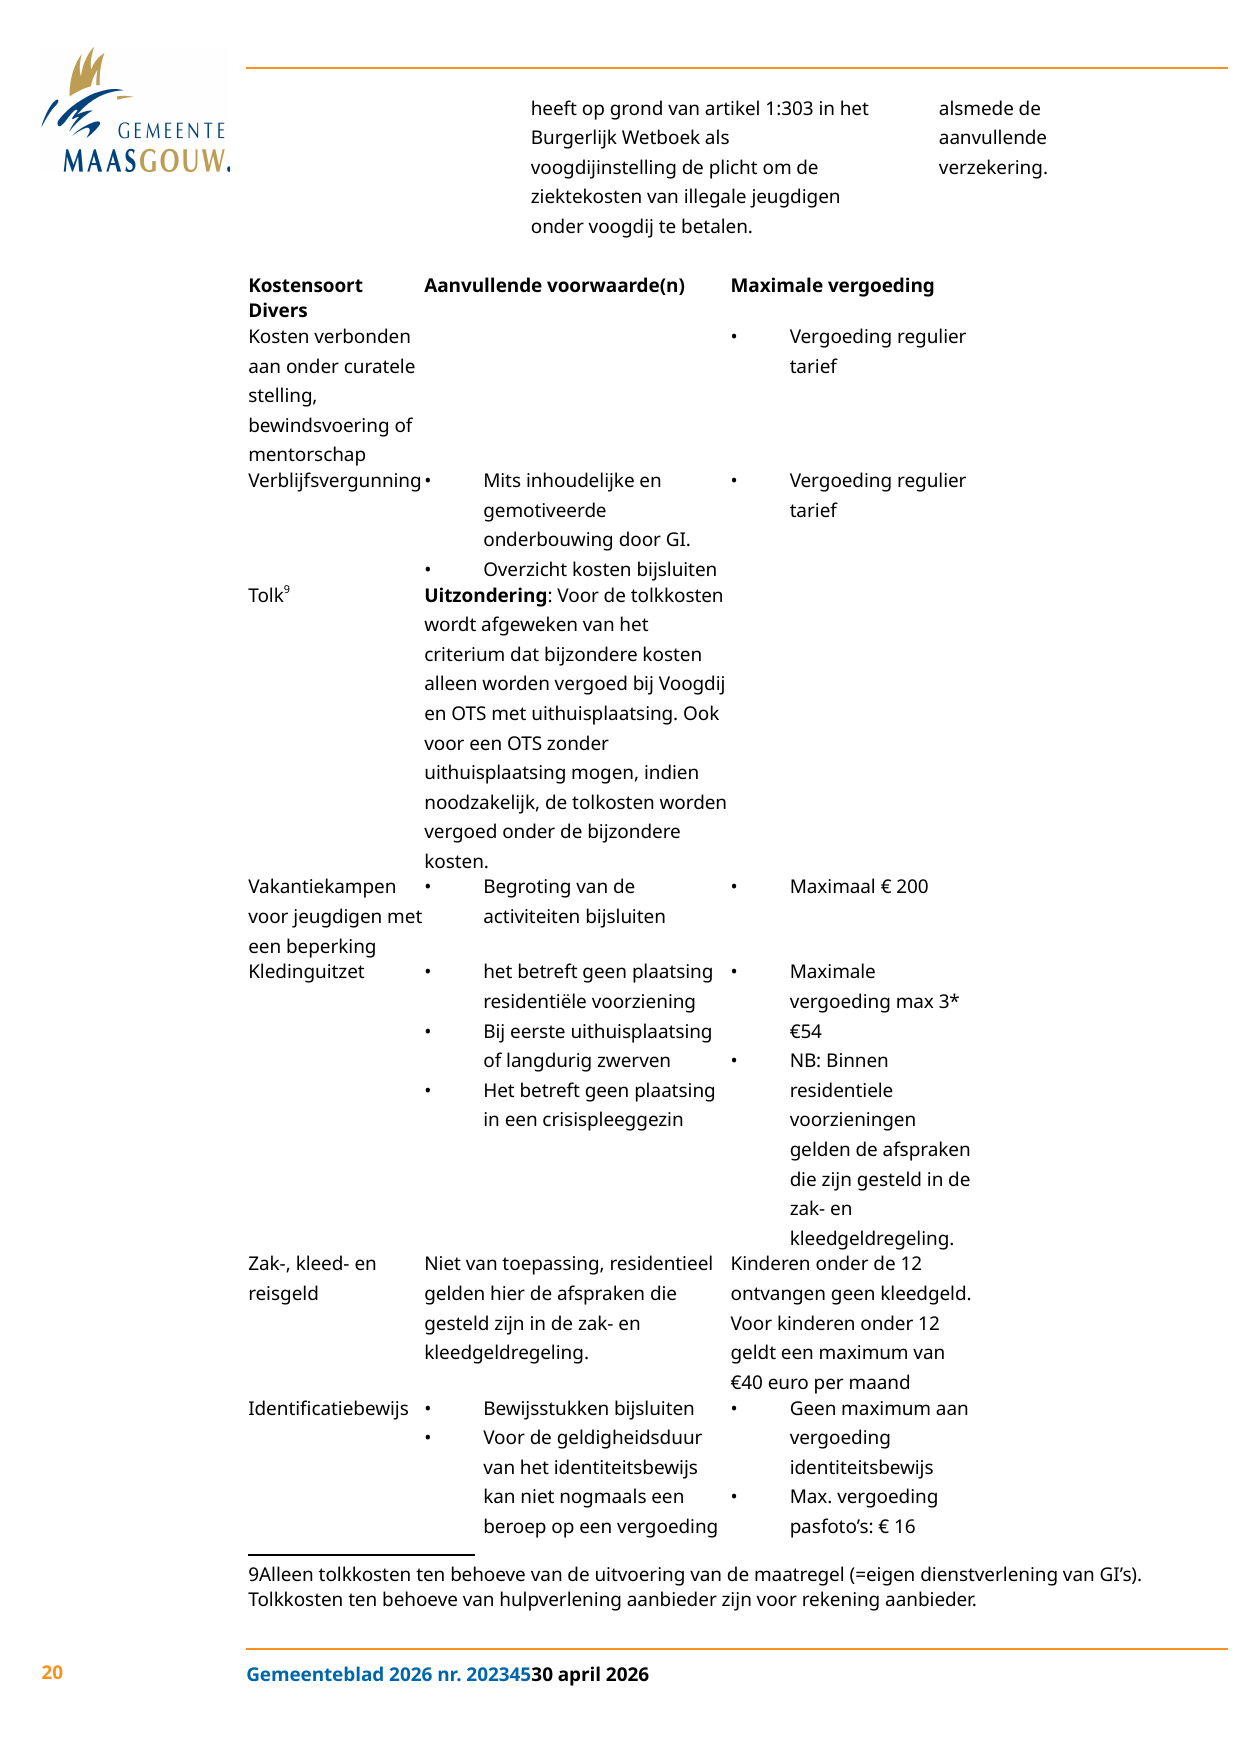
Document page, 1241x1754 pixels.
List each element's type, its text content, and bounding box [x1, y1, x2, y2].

table_cell Identificatiebewijs [248, 1395, 424, 1539]
table_cell [248, 95, 471, 239]
table_cell Bewijsstukken bijsluiten Voor de geldigheidsduur van het identiteitsbewijs kan niet nogmaals een beroep op een vergoeding [424, 1395, 730, 1539]
picture [41, 47, 231, 172]
table_cell Maximaal € 200 [730, 874, 975, 959]
table_cell het betreft geen plaatsing residentiële voorziening Bij eerste uithuisplaatsing of langdurig zwerven Het betreft geen plaatsing in een crisispleeggezin [424, 959, 730, 1251]
table_header Maximale vergoeding [730, 272, 1152, 297]
table_cell Verblijfsvergunning [248, 467, 424, 582]
table_header Kostensoort [248, 272, 424, 297]
table_cell Vergoeding regulier tarief [730, 467, 975, 582]
table_cell [730, 582, 975, 874]
table_cell alsmede de aanvullende verzekering. [880, 95, 1152, 239]
table_cell Tolk [248, 582, 424, 874]
table_cell Kledinguitzet [248, 959, 424, 1251]
table_cell Kosten verbonden aan onder curatele stelling, bewindsvoering of mentorschap [248, 323, 424, 467]
table_cell heeft op grond van artikel 1:303 in het Burgerlijk Wetboek als voogdijinstelling de plicht om de ziektekosten van illegale jeugdigen onder voogdij te betalen. [471, 95, 879, 239]
table_cell Vakantiekampen voor jeugdigen met een beperking [248, 874, 424, 959]
table_cell Uitzondering: Voor de tolkkosten wordt afgeweken van het criterium dat bijzondere kosten alleen worden vergoed bij Voogdij en OTS met uithuisplaatsing. Ook voor een OTS zonder uithuisplaatsing mogen, indien noodzakelijk, de tolkosten worden vergoed onder de bijzondere kosten. [424, 582, 730, 874]
table_cell Geen maximum aan vergoeding identiteitsbewijs Max. vergoeding pasfoto’s: € 16 [730, 1395, 975, 1539]
table_cell Vergoeding regulier tarief [730, 323, 975, 467]
table_cell Niet van toepassing, residentieel gelden hier de afspraken die gesteld zijn in de zak- en kleedgeldregeling. [424, 1251, 730, 1395]
table_cell Maximale vergoeding max 3* €54 NB: Binnen residentiele voorzieningen gelden de afspraken die zijn gesteld in de zak- en kleedgeldregeling. [730, 959, 975, 1251]
table_header Aanvullende voorwaarde(n) [424, 272, 730, 297]
table_cell Mits inhoudelijke en gemotiveerde onderbouwing door GI. Overzicht kosten bijsluiten [424, 467, 730, 582]
table_cell [424, 323, 730, 467]
table_cell Begroting van de activiteiten bijsluiten [424, 874, 730, 959]
table_cell Kinderen onder de 12 ontvangen geen kleedgeld. Voor kinderen onder 12 geldt een maximum van €40 euro per maand [730, 1251, 975, 1395]
table_cell Zak-, kleed- en reisgeld [248, 1251, 424, 1395]
table_cell Divers [248, 298, 1152, 323]
